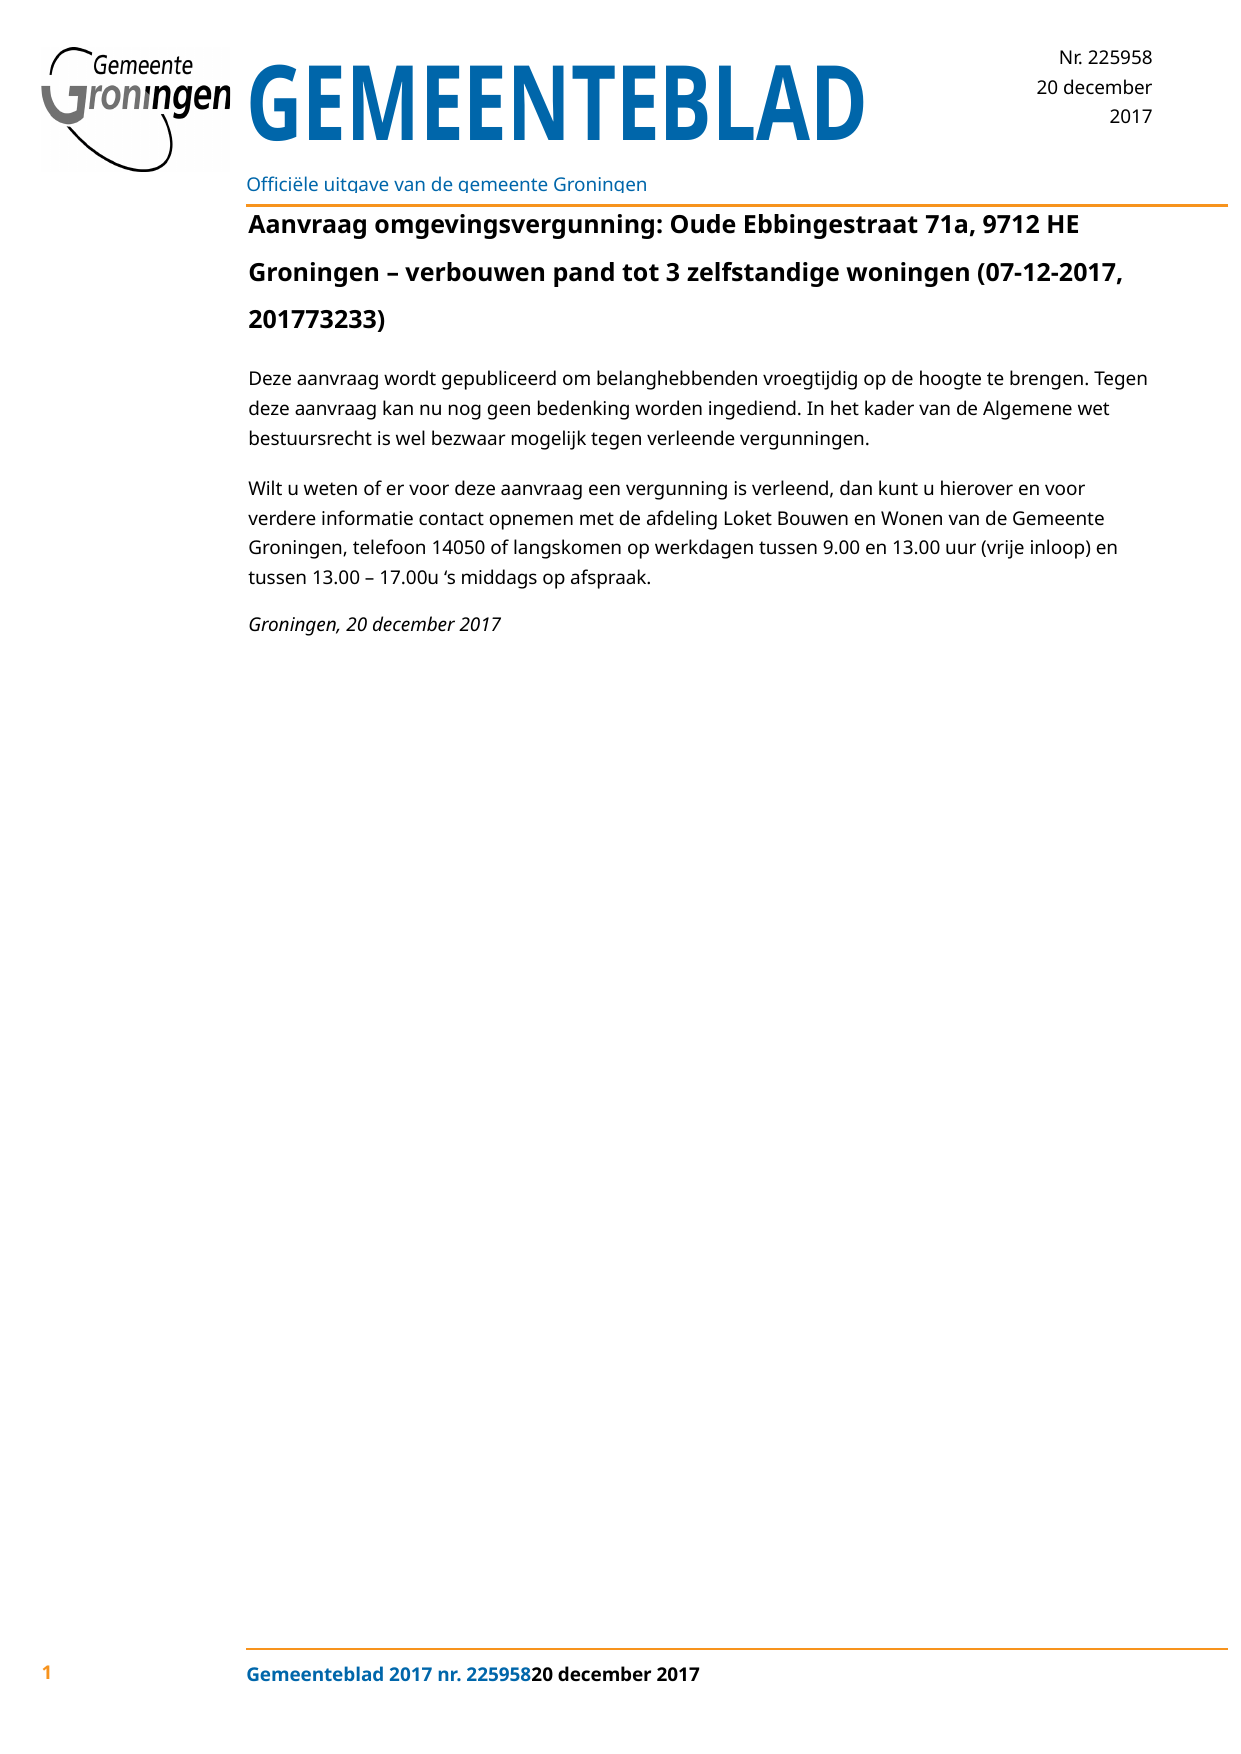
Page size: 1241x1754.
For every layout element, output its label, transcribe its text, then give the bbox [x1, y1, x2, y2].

text Groningen, 20 december 2017 [248, 612, 1152, 637]
text Aanvraag omgevingsvergunning: Oude Ebbingestraat 71a, 9712 HE Groningen – verbouwen pand tot 3 zelfstandige woningen (07-12-2017, 201773233) [248, 207, 1152, 336]
text Deze aanvraag wordt gepubliceerd om belanghebbenden vroegtijdig op de hoogte te brengen. Tegen deze aanvraag kan nu nog geen bedenking worden ingediend. In het kader van de Algemene wet bestuursrecht is wel bezwaar mogelijk tegen verleende vergunningen. [248, 366, 1152, 450]
text Wilt u weten of er voor deze aanvraag een vergunning is verleend, dan kunt u hierover en voor verdere informatie contact opnemen met de afdeling Loket Bouwen en Wonen van de Gemeente Groningen, telefoon 14050 of langskomen op werkdagen tussen 9.00 en 13.00 uur (vrije inloop) en tussen 13.00 – 17.00u ‘s middags op afspraak. [248, 475, 1152, 589]
picture [41, 47, 231, 172]
